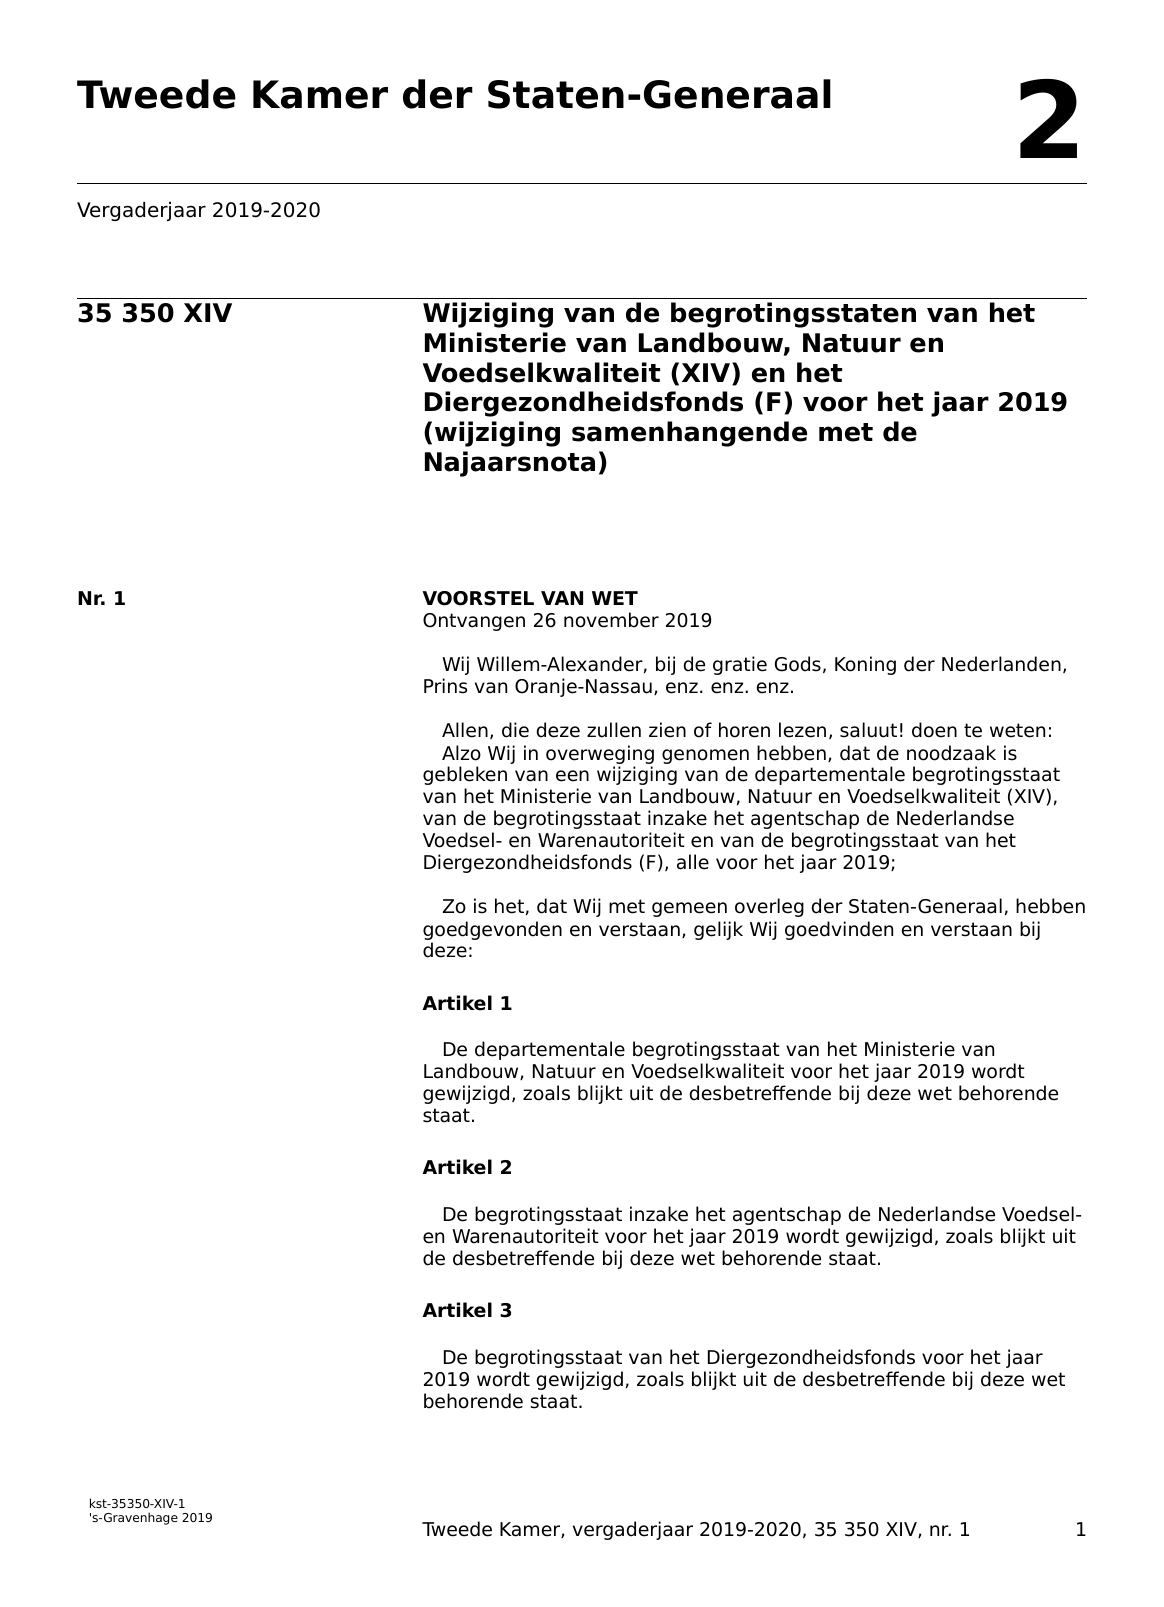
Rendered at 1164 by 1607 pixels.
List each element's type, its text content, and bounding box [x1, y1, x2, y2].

subtitle Artikel 2 [422, 1157, 1087, 1179]
table_header 2 [886, 59, 1087, 183]
subtitle Artikel 1 [422, 992, 1087, 1014]
text kst-35350-XIV-1 [88, 1497, 323, 1511]
text Ontvangen 26 november 2019 [422, 610, 1087, 632]
subtitle Nr. 1 VOORSTEL VAN WET [77, 588, 1087, 610]
table_header Tweede Kamer der Staten-Generaal [77, 59, 886, 183]
subtitle 35 350 XIV Wijziging van de begrotingsstaten van het Ministerie van Landbouw, Natuur en Voedselkwaliteit (XIV) en het Diergezondheidsfonds (F) voor het jaar 2019 (wijziging samenhangende met de Najaarsnota) [77, 299, 1087, 477]
text De begrotingsstaat van het Diergezondheidsfonds voor het jaar 2019 wordt gewijzigd, zoals blijkt uit de desbetreffende bij deze wet behorende staat. [422, 1347, 1087, 1413]
text Alzo Wij in overweging genomen hebben, dat de noodzaak is gebleken van een wijziging van de departementale begrotingsstaat van het Ministerie van Landbouw, Natuur en Voedselkwaliteit (XIV), van de begrotingsstaat inzake het agentschap de Nederlandse Voedsel- en Warenautoriteit en van de begrotingsstaat van het Diergezondheidsfonds (F), alle voor het jaar 2019; [422, 742, 1087, 874]
text Allen, die deze zullen zien of horen lezen, saluut! doen te weten: [422, 720, 1087, 742]
table_cell Vergaderjaar 2019-2020 [77, 184, 1087, 298]
subtitle Artikel 3 [422, 1300, 1087, 1322]
text De departementale begrotingsstaat van het Ministerie van Landbouw, Natuur en Voedselkwaliteit voor het jaar 2019 wordt gewijzigd, zoals blijkt uit de desbetreffende bij deze wet behorende staat. [422, 1039, 1087, 1127]
text De begrotingsstaat inzake het agentschap de Nederlandse Voedsel- en Warenautoriteit voor het jaar 2019 wordt gewijzigd, zoals blijkt uit de desbetreffende bij deze wet behorende staat. [422, 1204, 1087, 1270]
text 's-Gravenhage 2019 [88, 1511, 323, 1525]
text Wij Willem-Alexander, bij de gratie Gods, Koning der Nederlanden, Prins van Oranje-Nassau, enz. enz. enz. [422, 654, 1087, 698]
text Zo is het, dat Wij met gemeen overleg der Staten-Generaal, hebben goedgevonden en verstaan, gelijk Wij goedvinden en verstaan bij deze: [422, 896, 1087, 962]
